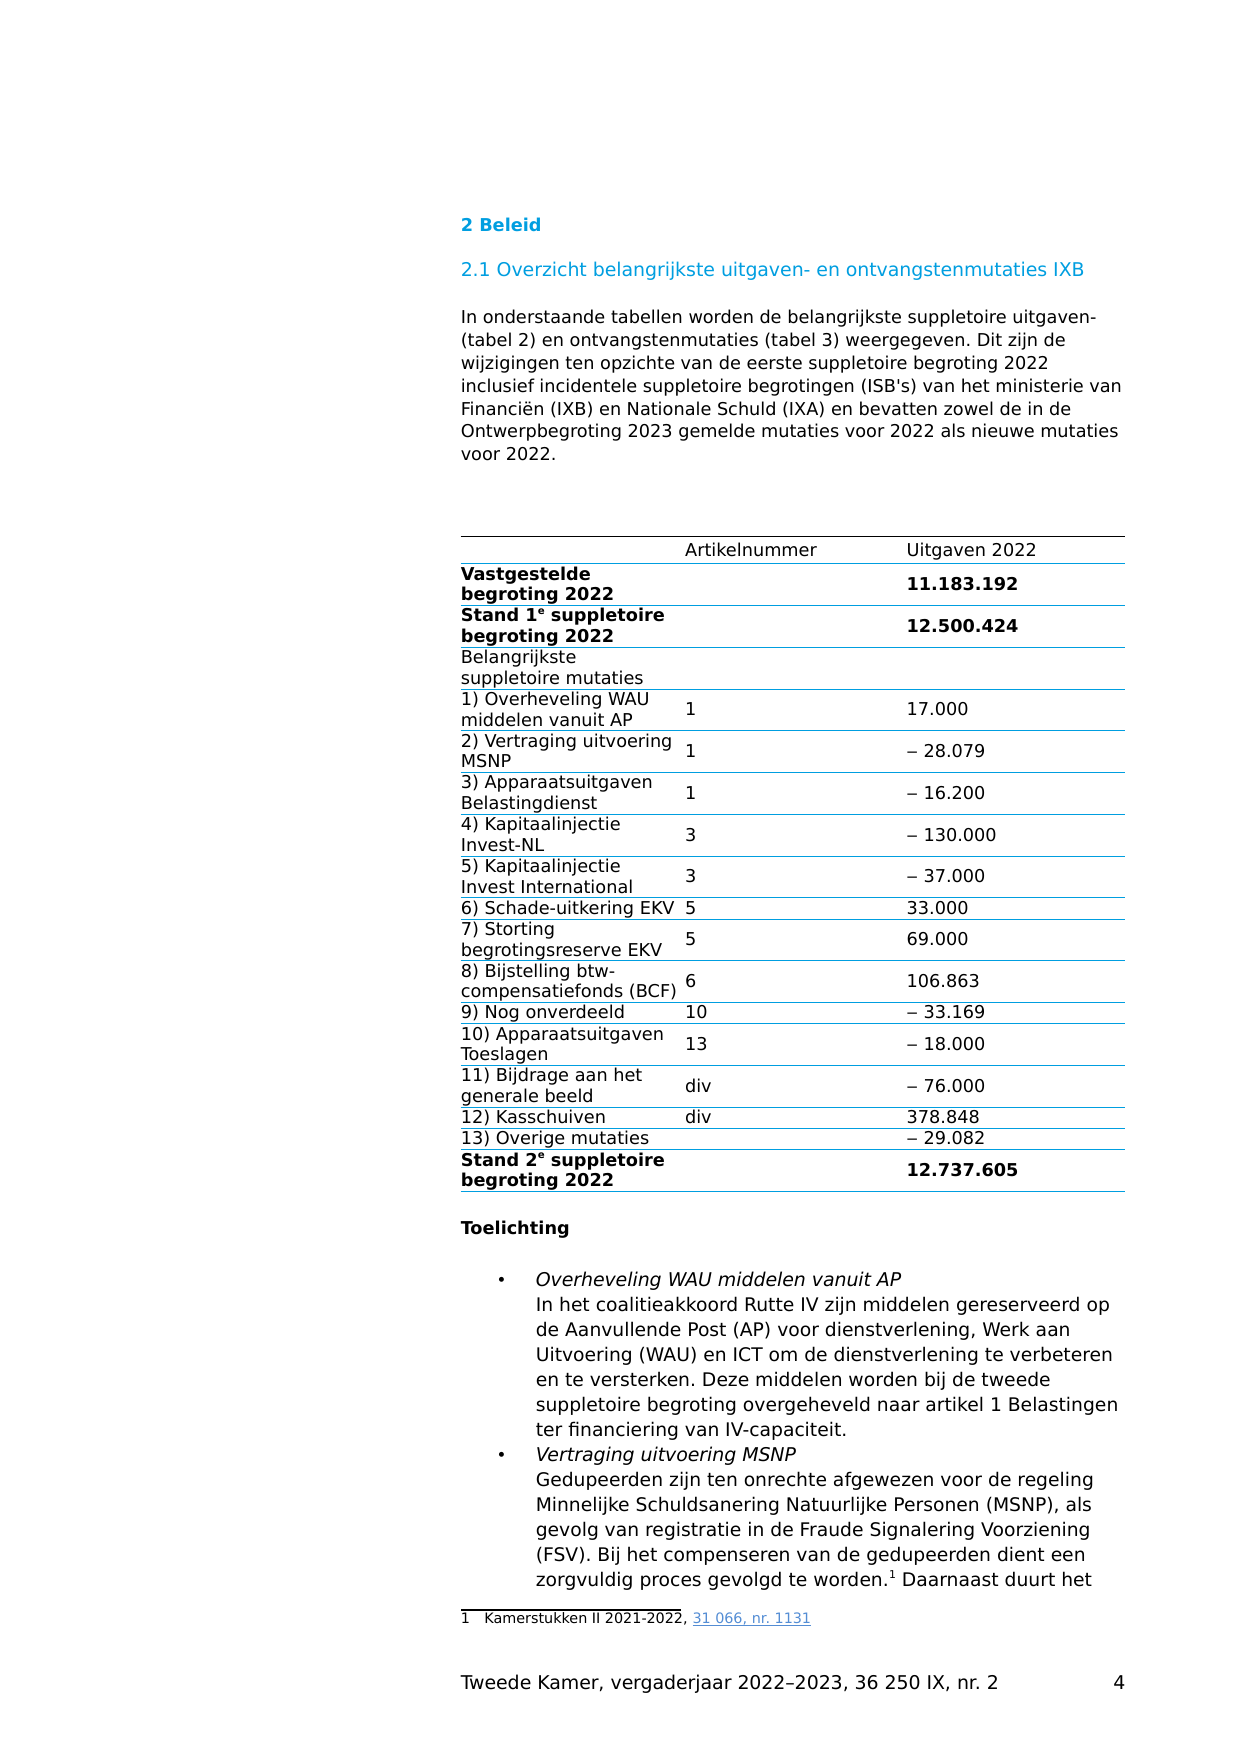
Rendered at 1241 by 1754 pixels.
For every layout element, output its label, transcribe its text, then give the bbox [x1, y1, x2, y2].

table_cell 1) Overheveling WAU middelen vanuit AP [461, 690, 682, 730]
table_cell 13 [682, 1024, 903, 1065]
list Overheveling WAU middelen vanuit AP [498, 1266, 1125, 1291]
table_cell [461, 537, 682, 563]
table_cell 10) Apparaatsuitgaven Toeslagen [461, 1024, 682, 1065]
table_cell ‒ 37.000 [904, 857, 1125, 897]
table_cell [682, 1129, 903, 1149]
table_cell Uitgaven 2022 [904, 537, 1125, 563]
table_cell 4) Kapitaalinjectie Invest-NL [461, 815, 682, 856]
table_cell 5) Kapitaalinjectie Invest International [461, 857, 682, 897]
table_cell ‒ 130.000 [904, 815, 1125, 856]
table_cell Stand 2e suppletoire begroting 2022 [461, 1150, 682, 1191]
table_cell 1 [682, 731, 903, 772]
table_cell 6 [682, 961, 903, 1002]
table_cell 106.863 [904, 961, 1125, 1002]
list In het coalitieakkoord Rutte IV zijn middelen gereserveerd op de Aanvullende Post (AP) voor dienstverlening, Werk aan Uitvoering (WAU) en ICT om de dienstverlening te verbeteren en te versterken. Deze middelen worden bij de tweede suppletoire begroting overgeheveld naar artikel 1 Belastingen ter financiering van IV-capaciteit. [498, 1291, 1125, 1441]
table_cell 5 [682, 920, 903, 960]
table_cell ‒ 29.082 [904, 1129, 1125, 1149]
table_cell 11.183.192 [904, 564, 1125, 605]
table_cell 6) Schade-uitkering EKV [461, 898, 682, 918]
table_cell Belangrijkste suppletoire mutaties [461, 648, 682, 688]
table_cell Vastgestelde begroting 2022 [461, 564, 682, 605]
list Vertraging uitvoering MSNP [498, 1441, 1125, 1466]
table_cell 12.737.605 [904, 1150, 1125, 1191]
title 2 Beleid [461, 213, 1125, 236]
table_header Tabel 2 Belangrijkste suppletoire uitgavenmutaties 2022 (Tweede suppletoire begroting) (bedragen x € 1.000) [461, 488, 1125, 536]
table_cell [682, 564, 903, 605]
table_cell [904, 648, 1125, 688]
table_cell 7) Storting begrotingsreserve EKV [461, 920, 682, 960]
text In onderstaande tabellen worden de belangrijkste suppletoire uitgaven- (tabel 2) en ontvangstenmutaties (tabel 3) weergegeven. Dit zijn de wijzigingen ten opzichte van de eerste suppletoire begroting 2022 inclusief incidentele suppletoire begrotingen (ISB's) van het ministerie van Financiën (IXB) en Nationale Schuld (IXA) en bevatten zowel de in de Ontwerpbegroting 2023 gemelde mutaties voor 2022 als nieuwe mutaties voor 2022. [461, 305, 1125, 465]
table_cell 5 [682, 898, 903, 918]
table_cell ‒ 33.169 [904, 1003, 1125, 1023]
table_cell Stand 1e suppletoire begroting 2022 [461, 606, 682, 647]
table_cell 17.000 [904, 690, 1125, 730]
table_cell 378.848 [904, 1108, 1125, 1128]
title 2.1 Overzicht belangrijkste uitgaven- en ontvangstenmutaties IXB [461, 259, 1125, 281]
table_cell [682, 606, 903, 647]
table_cell ‒ 16.200 [904, 773, 1125, 814]
table_cell [682, 1150, 903, 1191]
table_cell 33.000 [904, 898, 1125, 918]
table_cell 10 [682, 1003, 903, 1023]
table_cell 13) Overige mutaties [461, 1129, 682, 1149]
table_cell 12.500.424 [904, 606, 1125, 647]
table_cell 1 [682, 773, 903, 814]
table_cell 1 [682, 690, 903, 730]
table_cell 2) Vertraging uitvoering MSNP [461, 731, 682, 772]
table_cell Artikelnummer [682, 537, 903, 563]
table_cell ‒ 76.000 [904, 1066, 1125, 1107]
table_cell 3 [682, 857, 903, 897]
table_cell 3) Apparaatsuitgaven Belastingdienst [461, 773, 682, 814]
list __Kamerstukken II 2021-2022, 31 066, nr. 1131 [461, 1610, 1125, 1627]
table_cell div [682, 1066, 903, 1107]
table_cell 12) Kasschuiven [461, 1108, 682, 1128]
table_cell [682, 648, 903, 688]
table_cell ‒ 28.079 [904, 731, 1125, 772]
text Toelichting [461, 1216, 1125, 1239]
table_cell 9) Nog onverdeeld [461, 1003, 682, 1023]
table_cell div [682, 1108, 903, 1128]
table_cell ‒ 18.000 [904, 1024, 1125, 1065]
table_cell 8) Bijstelling btw-compensatiefonds (BCF) [461, 961, 682, 1002]
table_cell 11) Bijdrage aan het generale beeld [461, 1066, 682, 1107]
list Gedupeerden zijn ten onrechte afgewezen voor de regeling Minnelijke Schuldsanering Natuurlijke Personen (MSNP), als gevolg van registratie in de Fraude Signalering Voorziening (FSV). Bij het compenseren van de gedupeerden dient een zorgvuldig proces gevolgd te worden. Daarnaast duurt het [498, 1466, 1125, 1591]
table_cell 3 [682, 815, 903, 856]
table_cell 69.000 [904, 920, 1125, 960]
